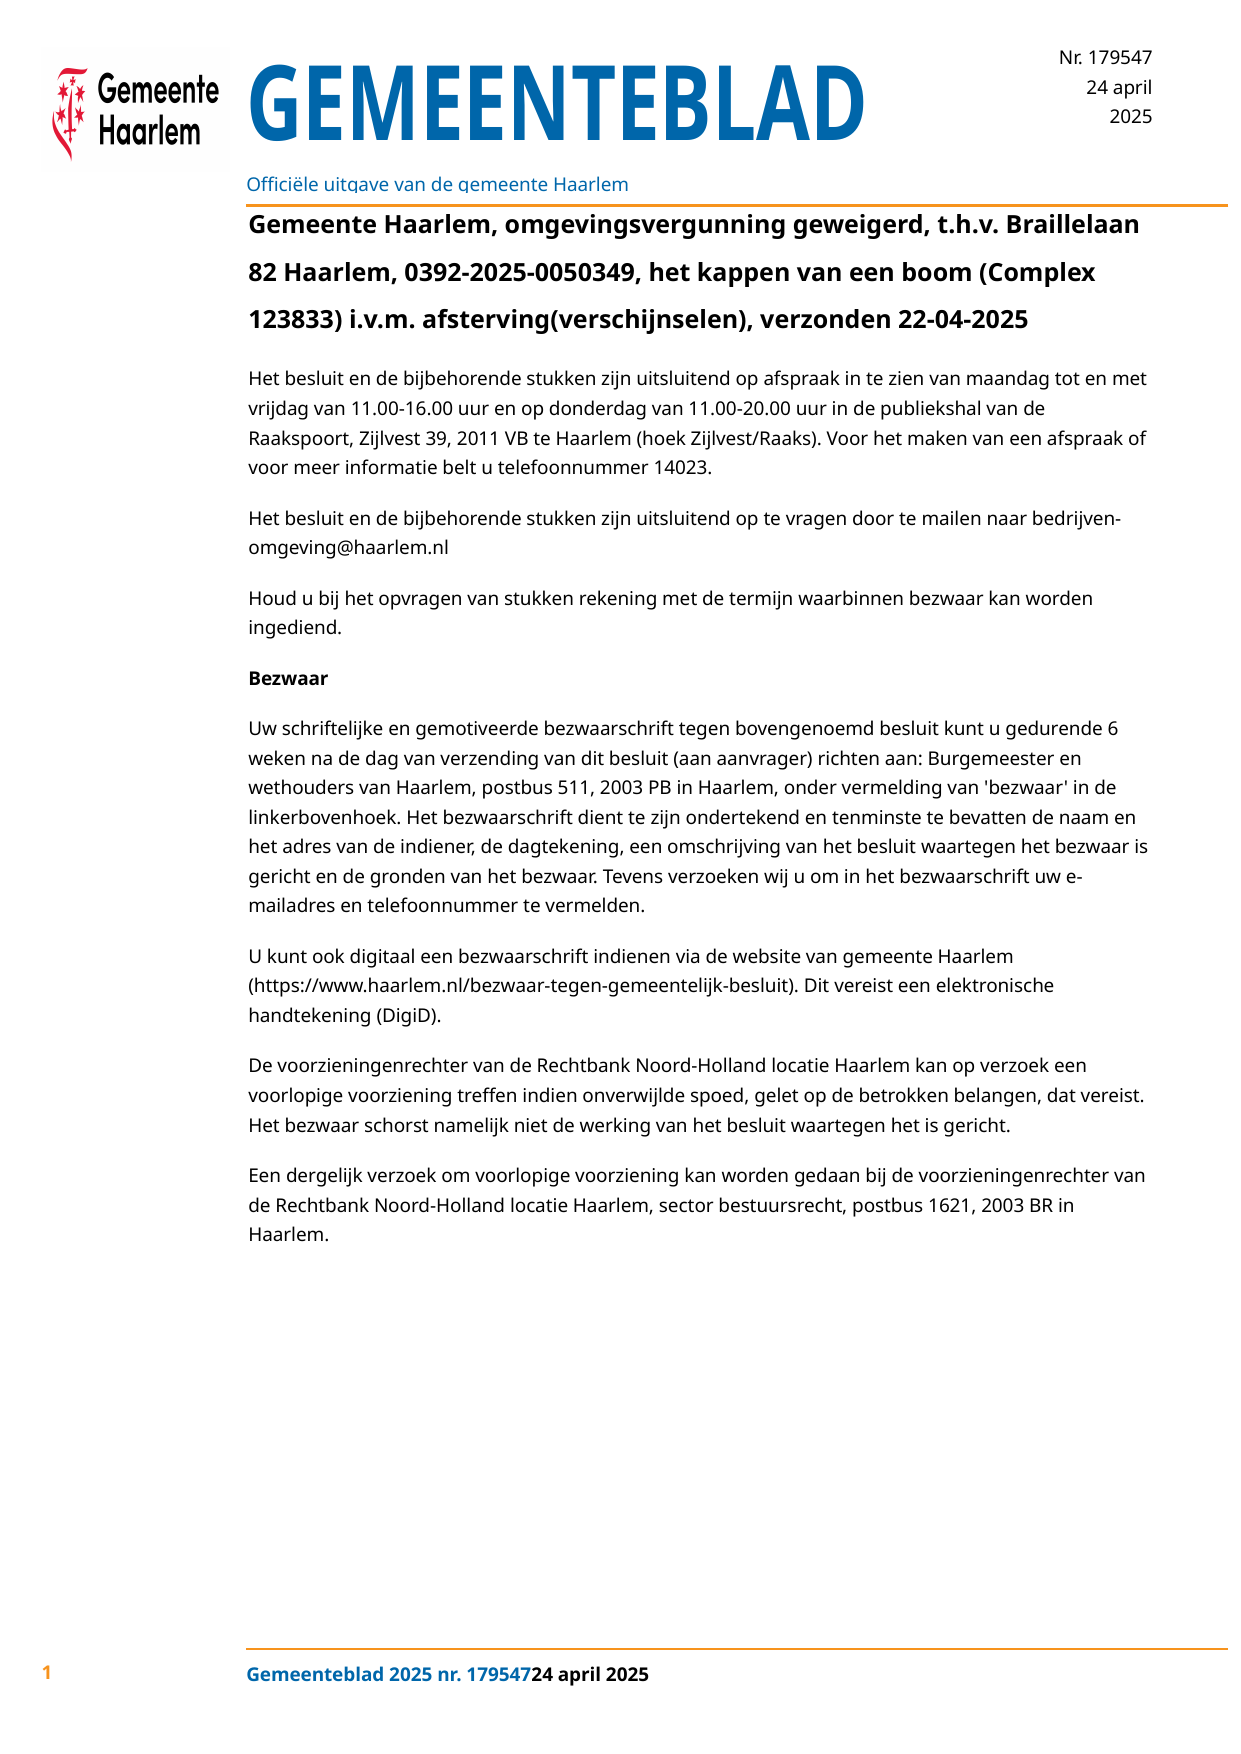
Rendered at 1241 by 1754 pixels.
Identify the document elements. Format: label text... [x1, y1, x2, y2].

text Een dergelijk verzoek om voorlopige voorziening kan worden gedaan bij de voorzieningenrechter van de Rechtbank Noord-Holland locatie Haarlem, sector bestuursrecht, postbus 1621, 2003 BR in Haarlem. [248, 1162, 1152, 1247]
text De voorzieningenrechter van de Rechtbank Noord-Holland locatie Haarlem kan op verzoek een voorlopige voorziening treffen indien onverwijlde spoed, gelet op de betrokken belangen, dat vereist. Het bezwaar schorst namelijk niet de werking van het besluit waartegen het is gericht. [248, 1053, 1152, 1137]
text Uw schriftelijke en gemotiveerde bezwaarschrift tegen bovengenoemd besluit kunt u gedurende 6 weken na de dag van verzending van dit besluit (aan aanvrager) richten aan: Burgemeester en wethouders van Haarlem, postbus 511, 2003 PB in Haarlem, onder vermelding van 'bezwaar' in de linkerbovenhoek. Het bezwaarschrift dient te zijn ondertekend en tenminste te bevatten de naam en het adres van de indiener, de dagtekening, een omschrijving van het besluit waartegen het bezwaar is gericht en de gronden van het bezwaar. Tevens verzoeken wij u om in het bezwaarschrift uw e-mailadres en telefoonnummer te vermelden. [248, 715, 1152, 918]
picture [41, 47, 231, 172]
text Het besluit en de bijbehorende stukken zijn uitsluitend op afspraak in te zien van maandag tot en met vrijdag van 11.00-16.00 uur en op donderdag van 11.00-20.00 uur in de publiekshal van de Raakspoort, Zijlvest 39, 2011 VB te Haarlem (hoek Zijlvest/Raaks). Voor het maken van een afspraak of voor meer informatie belt u telefoonnummer 14023. [248, 366, 1152, 480]
text Houd u bij het opvragen van stukken rekening met de termijn waarbinnen bezwaar kan worden ingediend. [248, 585, 1152, 640]
text Bezwaar [248, 665, 1152, 690]
text U kunt ook digitaal een bezwaarschrift indienen via de website van gemeente Haarlem (https://www.haarlem.nl/bezwaar-tegen-gemeentelijk-besluit). Dit vereist een elektronische handtekening (DigiD). [248, 943, 1152, 1028]
text Het besluit en de bijbehorende stukken zijn uitsluitend op te vragen door te mailen naar bedrijven-omgeving@haarlem.nl [248, 505, 1152, 560]
text Gemeente Haarlem, omgevingsvergunning geweigerd, t.h.v. Braillelaan 82 Haarlem, 0392-2025-0050349, het kappen van een boom (Complex 123833) i.v.m. afsterving(verschijnselen), verzonden 22-04-2025 [248, 207, 1152, 336]
